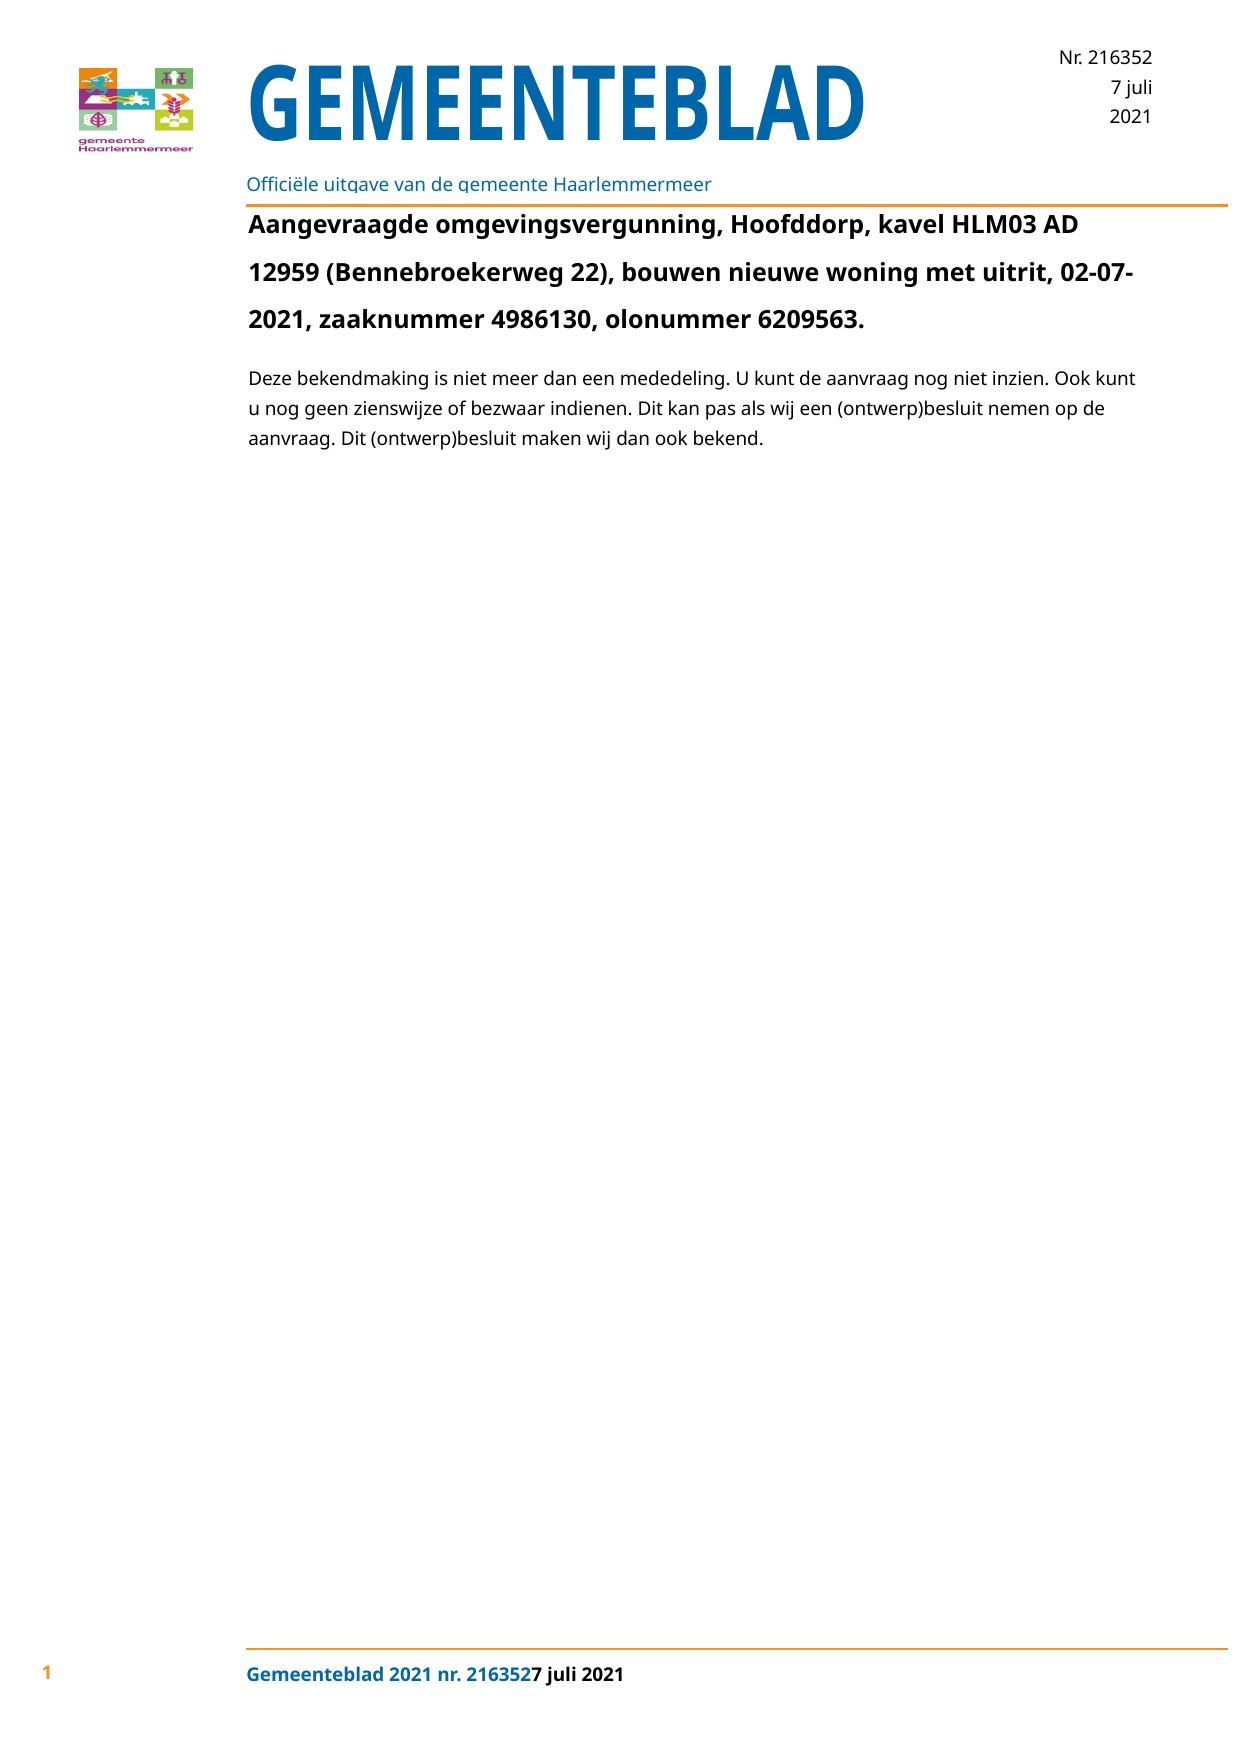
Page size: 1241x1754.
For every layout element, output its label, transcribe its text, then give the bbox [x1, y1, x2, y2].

picture [41, 47, 231, 172]
text Deze bekendmaking is niet meer dan een mededeling. U kunt de aanvraag nog niet inzien. Ook kunt u nog geen zienswijze of bezwaar indienen. Dit kan pas als wij een (ontwerp)besluit nemen op de aanvraag. Dit (ontwerp)besluit maken wij dan ook bekend. [248, 366, 1152, 450]
text Aangevraagde omgevingsvergunning, Hoofddorp, kavel HLM03 AD 12959 (Bennebroekerweg 22), bouwen nieuwe woning met uitrit, 02-07-2021, zaaknummer 4986130, olonummer 6209563. [248, 207, 1152, 336]
